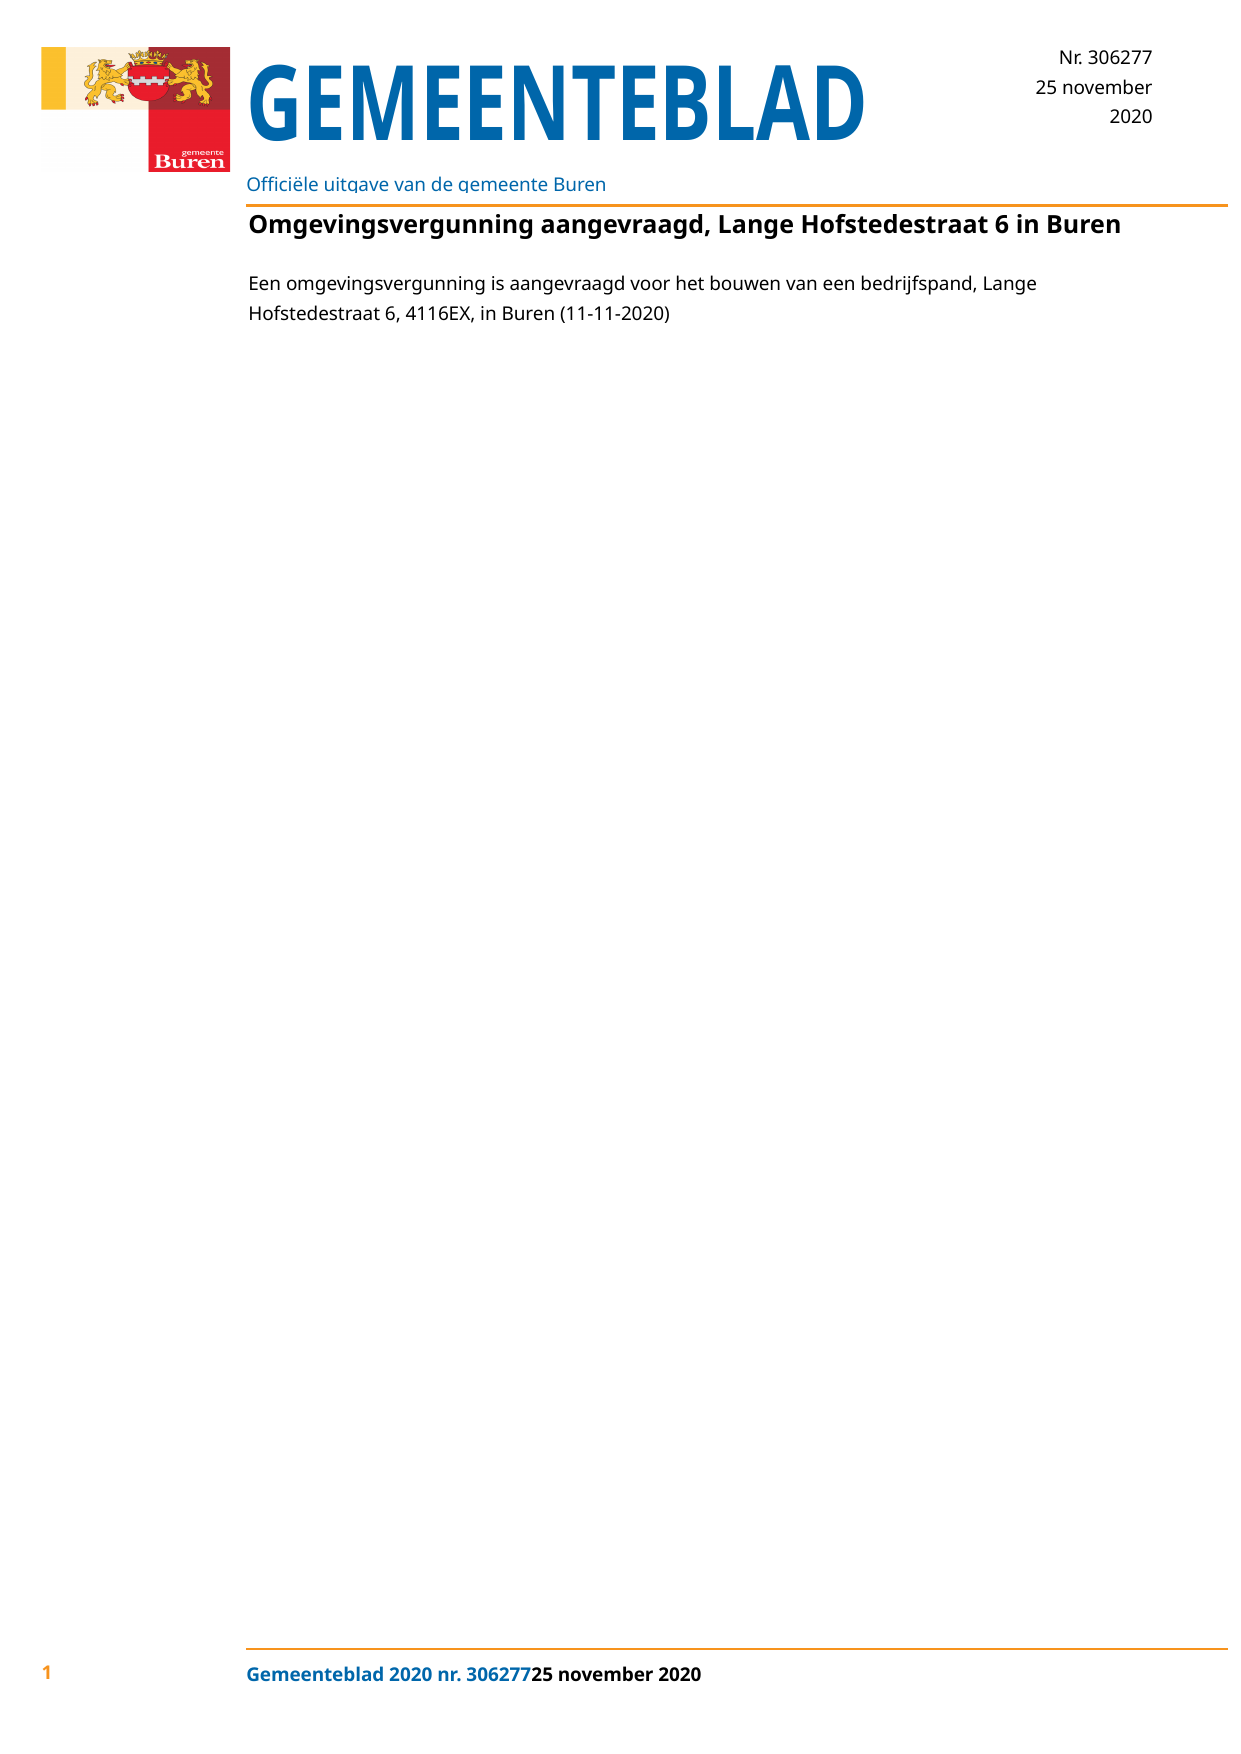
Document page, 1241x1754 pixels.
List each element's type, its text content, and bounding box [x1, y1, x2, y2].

text Omgevingsvergunning aangevraagd, Lange Hofstedestraat 6 in Buren [248, 207, 1152, 241]
picture [41, 47, 231, 172]
text Een omgevingsvergunning is aangevraagd voor het bouwen van een bedrijfspand, Lange Hofstedestraat 6, 4116EX, in Buren (11-11-2020) [248, 270, 1152, 326]
